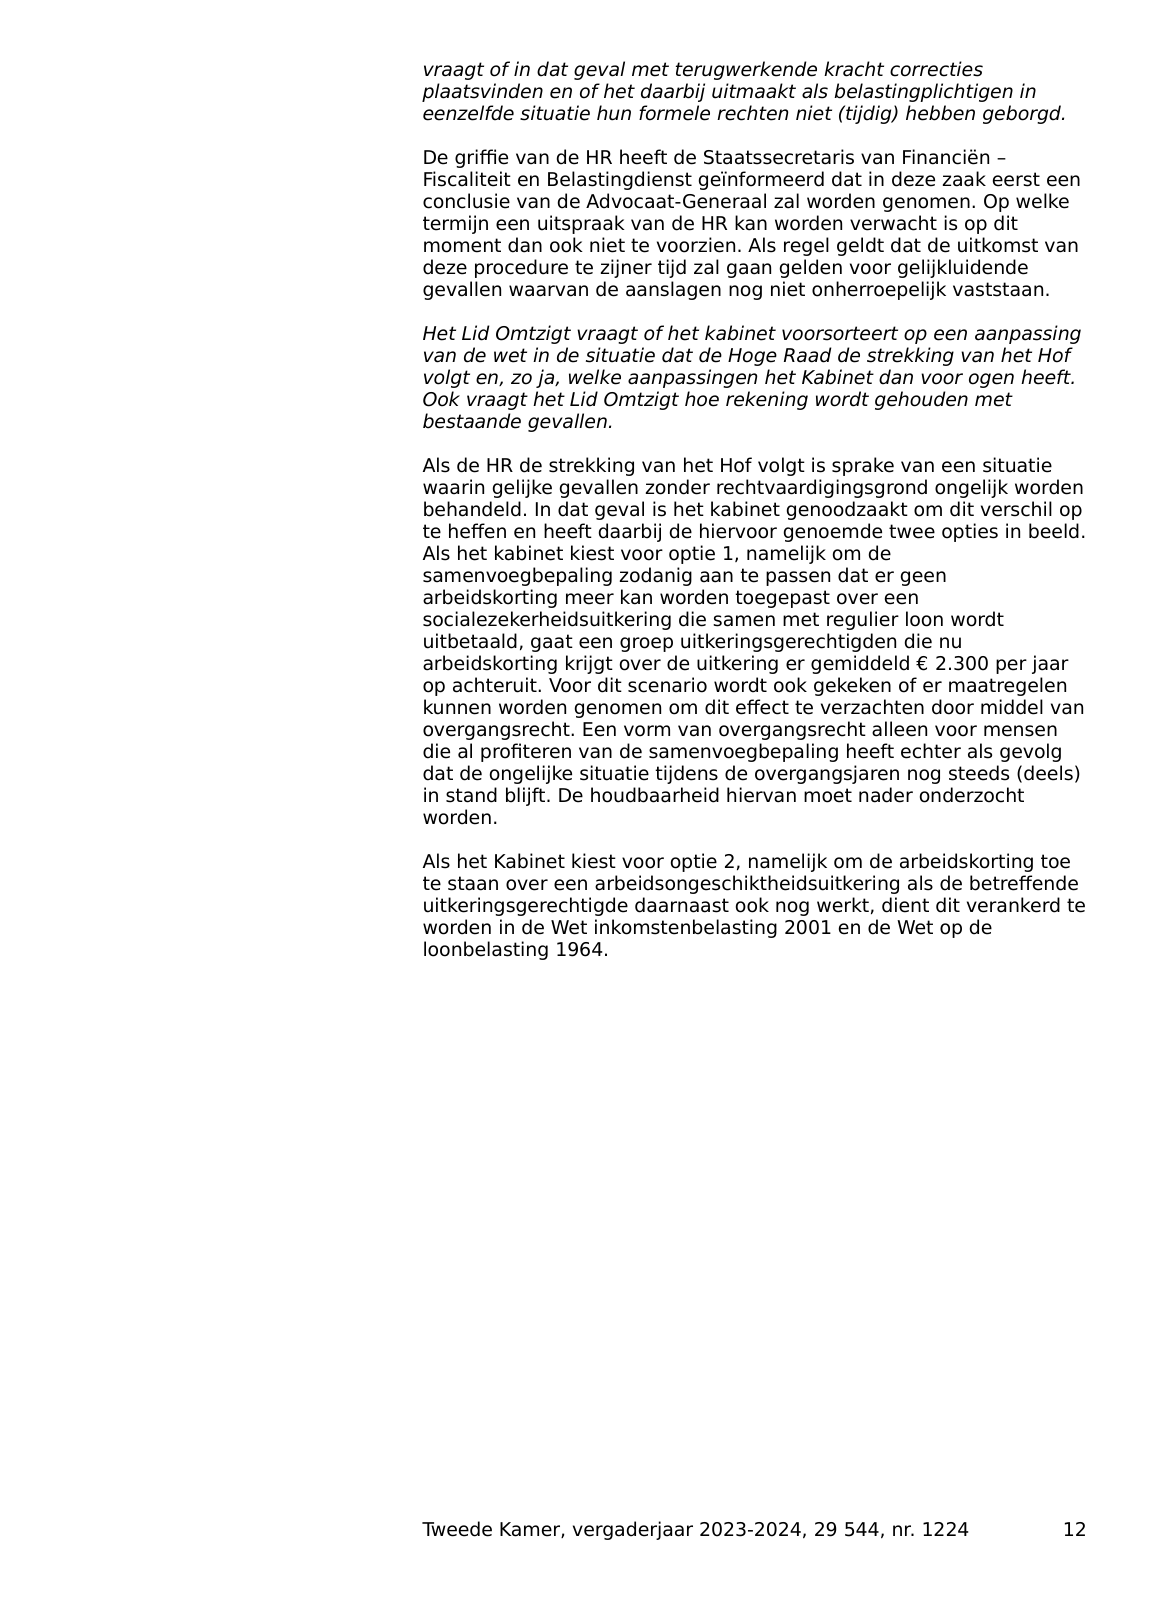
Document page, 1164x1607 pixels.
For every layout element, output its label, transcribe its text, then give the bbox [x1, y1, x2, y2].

text vraagt of in dat geval met terugwerkende kracht correcties plaatsvinden en of het daarbij uitmaakt als belastingplichtigen in eenzelfde situatie hun formele rechten niet (tijdig) hebben geborgd. [422, 59, 1087, 125]
text De griffie van de HR heeft de Staatssecretaris van Financiën – Fiscaliteit en Belastingdienst geïnformeerd dat in deze zaak eerst een conclusie van de Advocaat-Generaal zal worden genomen. Op welke termijn een uitspraak van de HR kan worden verwacht is op dit moment dan ook niet te voorzien. Als regel geldt dat de uitkomst van deze procedure te zijner tijd zal gaan gelden voor gelijkluidende gevallen waarvan de aanslagen nog niet onherroepelijk vaststaan. [422, 147, 1087, 301]
text Als het Kabinet kiest voor optie 2, namelijk om de arbeidskorting toe te staan over een arbeidsongeschiktheidsuitkering als de betreffende uitkeringsgerechtigde daarnaast ook nog werkt, dient dit verankerd te worden in de Wet inkomstenbelasting 2001 en de Wet op de loonbelasting 1964. [422, 851, 1087, 961]
text Het Lid Omtzigt vraagt of het kabinet voorsorteert op een aanpassing van de wet in de situatie dat de Hoge Raad de strekking van het Hof volgt en, zo ja, welke aanpassingen het Kabinet dan voor ogen heeft. Ook vraagt het Lid Omtzigt hoe rekening wordt gehouden met bestaande gevallen. [422, 323, 1087, 433]
text Als de HR de strekking van het Hof volgt is sprake van een situatie waarin gelijke gevallen zonder rechtvaardigingsgrond ongelijk worden behandeld. In dat geval is het kabinet genoodzaakt om dit verschil op te heffen en heeft daarbij de hiervoor genoemde twee opties in beeld. Als het kabinet kiest voor optie 1, namelijk om de samenvoegbepaling zodanig aan te passen dat er geen arbeidskorting meer kan worden toegepast over een socialezekerheidsuitkering die samen met regulier loon wordt uitbetaald, gaat een groep uitkeringsgerechtigden die nu arbeidskorting krijgt over de uitkering er gemiddeld € 2.300 per jaar op achteruit. Voor dit scenario wordt ook gekeken of er maatregelen kunnen worden genomen om dit effect te verzachten door middel van overgangsrecht. Een vorm van overgangsrecht alleen voor mensen die al profiteren van de samenvoegbepaling heeft echter als gevolg dat de ongelijke situatie tijdens de overgangsjaren nog steeds (deels) in stand blijft. De houdbaarheid hiervan moet nader onderzocht worden. [422, 455, 1087, 829]
